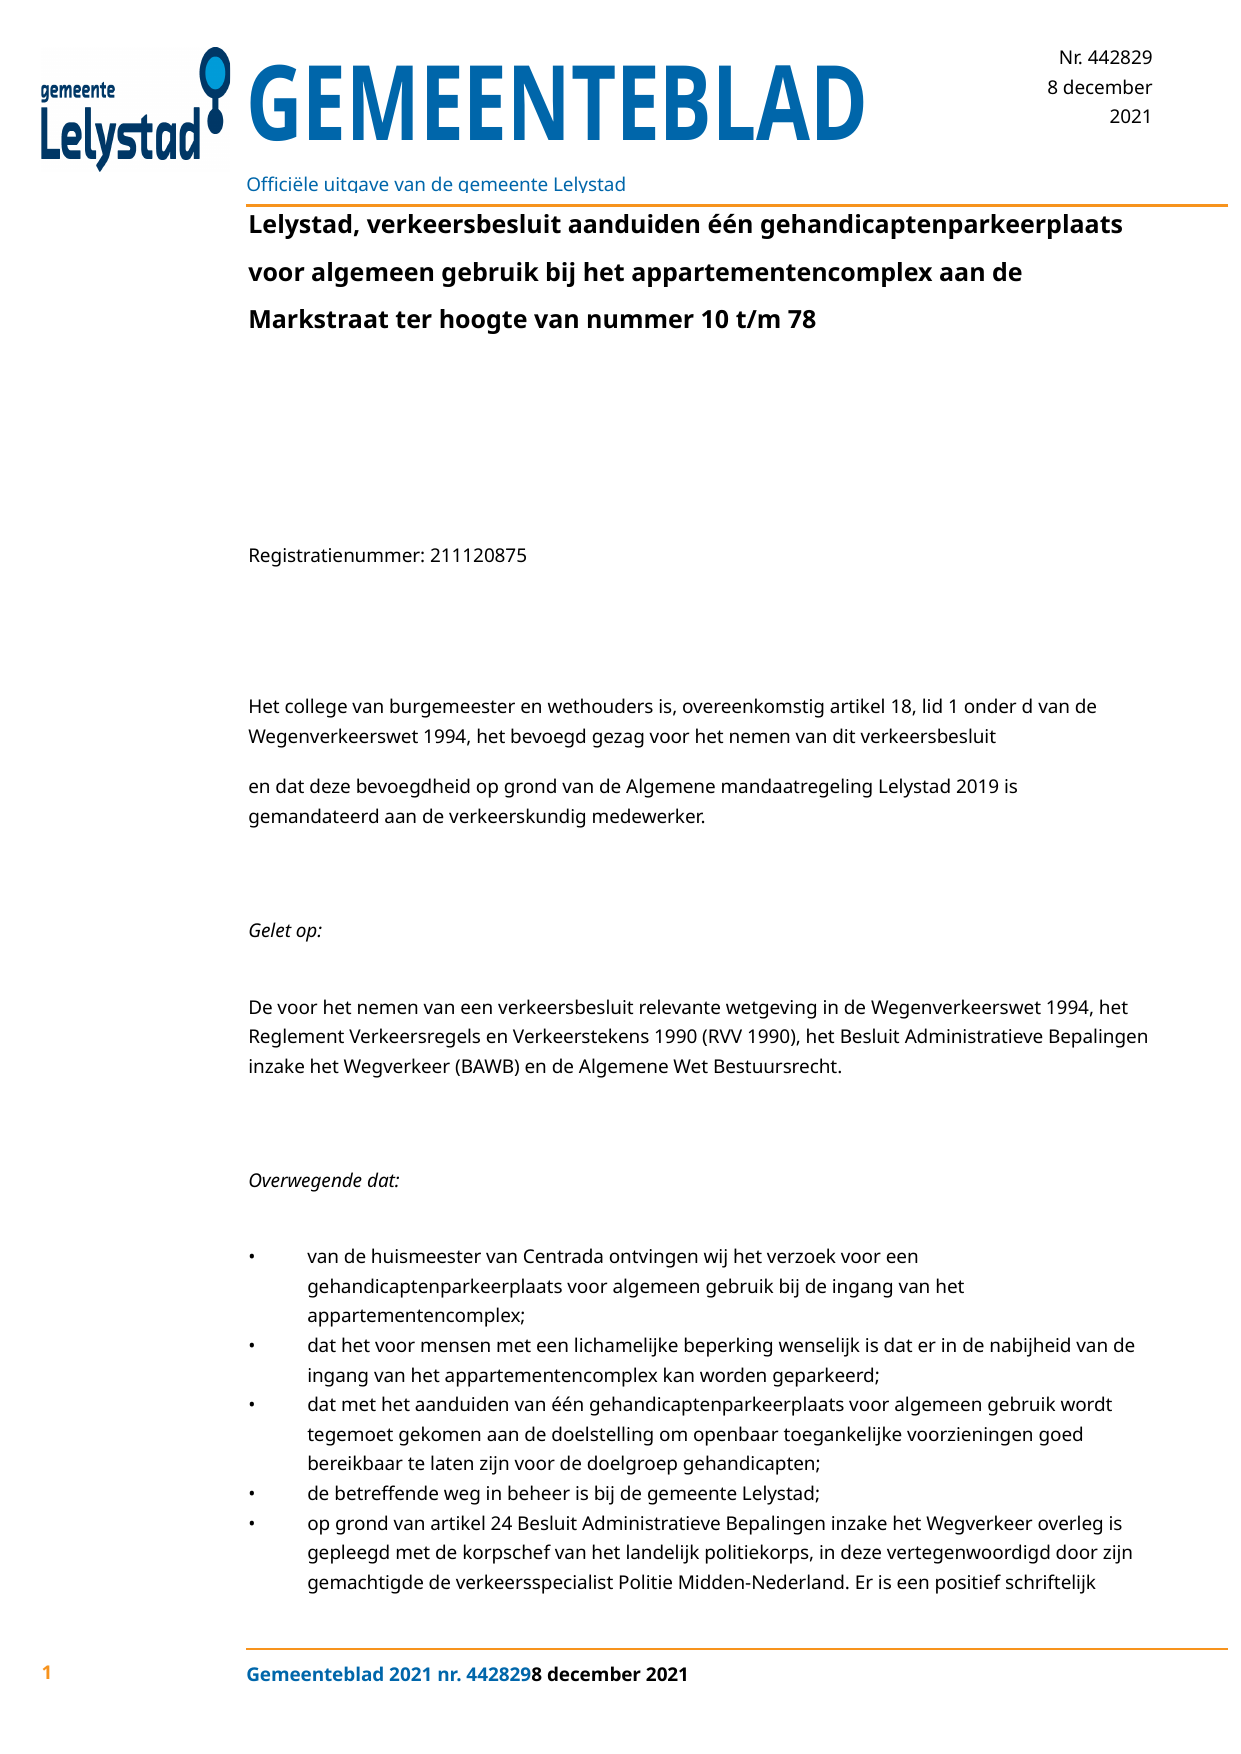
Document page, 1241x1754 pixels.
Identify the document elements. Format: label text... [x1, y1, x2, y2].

text Overwegende dat: [248, 1167, 1152, 1193]
text Gelet op: [248, 918, 1152, 943]
text Registratienummer: 211120875 [248, 542, 1152, 568]
text De voor het nemen van een verkeersbesluit relevante wetgeving in de Wegenverkeerswet 1994, het Reglement Verkeersregels en Verkeerstekens 1990 (RVV 1990), het Besluit Administratieve Bepalingen inzake het Wegverkeer (BAWB) en de Algemene Wet Bestuursrecht. [248, 994, 1152, 1079]
picture [41, 47, 231, 172]
list dat met het aanduiden van één gehandicaptenparkeerplaats voor algemeen gebruik wordt tegemoet gekomen aan de doelstelling om openbaar toegankelijke voorzieningen goed bereikbaar te laten zijn voor de doelgroep gehandicapten; [248, 1391, 1152, 1476]
text en dat deze bevoegdheid op grond van de Algemene mandaatregeling Lelystad 2019 is gemandateerd aan de verkeerskundig medewerker. [248, 774, 1152, 829]
text Het college van burgemeester en wethouders is, overeenkomstig artikel 18, lid 1 onder d van de Wegenverkeerswet 1994, het bevoegd gezag voor het nemen van dit verkeersbesluit [248, 694, 1152, 749]
text Lelystad, verkeersbesluit aanduiden één gehandicaptenparkeerplaats voor algemeen gebruik bij het appartementencomplex aan de Markstraat ter hoogte van nummer 10 t/m 78 [248, 207, 1152, 336]
list dat het voor mensen met een lichamelijke beperking wenselijk is dat er in de nabijheid van de ingang van het appartementencomplex kan worden geparkeerd; [248, 1332, 1152, 1388]
list op grond van artikel 24 Besluit Administratieve Bepalingen inzake het Wegverkeer overleg is gepleegd met de korpschef van het landelijk politiekorps, in deze vertegenwoordigd door zijn gemachtigde de verkeersspecialist Politie Midden-Nederland. Er is een positief schriftelijk [248, 1510, 1152, 1595]
list van de huismeester van Centrada ontvingen wij het verzoek voor een gehandicaptenparkeerplaats voor algemeen gebruik bij de ingang van het appartementencomplex; [248, 1243, 1152, 1328]
list de betreffende weg in beheer is bij de gemeente Lelystad; [248, 1480, 1152, 1506]
